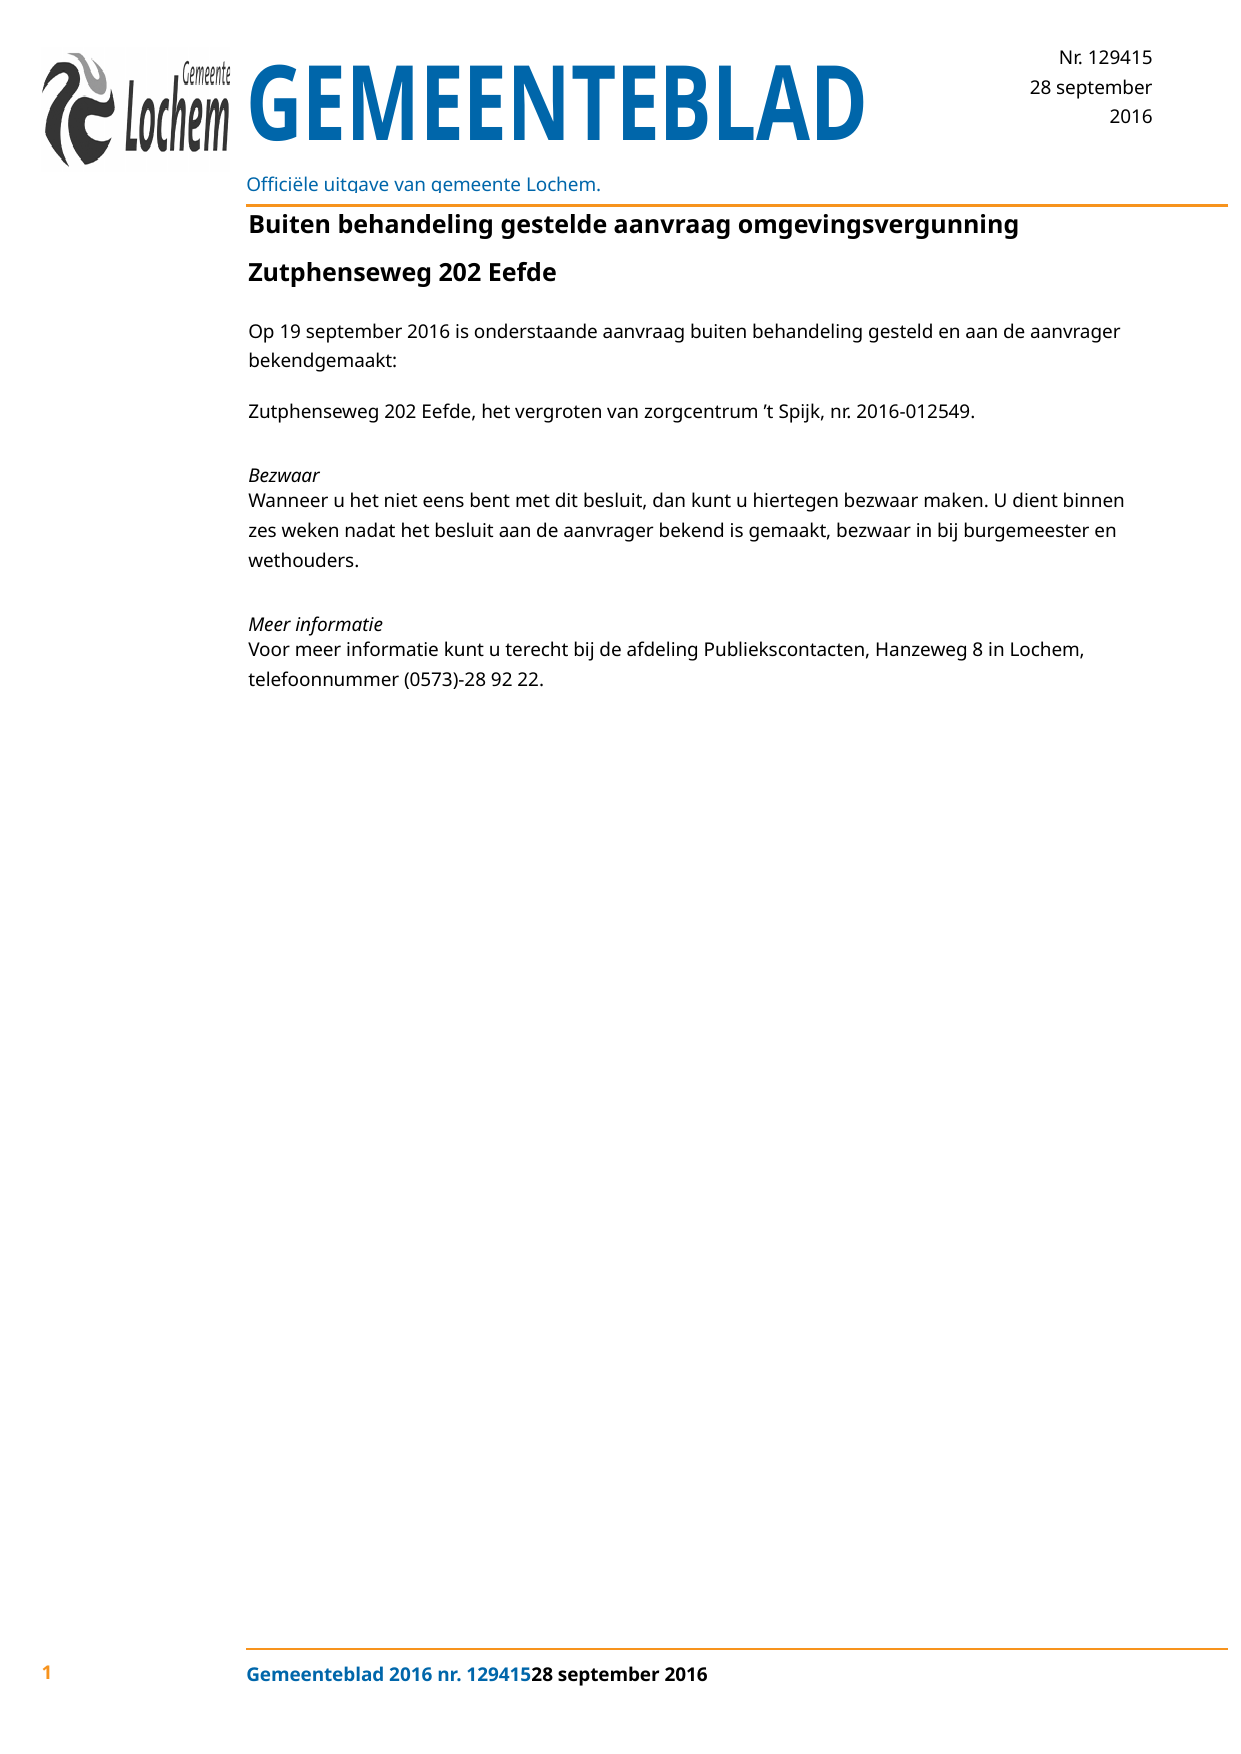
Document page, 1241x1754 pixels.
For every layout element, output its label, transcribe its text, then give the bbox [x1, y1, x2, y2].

text Zutphenseweg 202 Eefde, het vergroten van zorgcentrum ’t Spijk, nr. 2016-012549. [248, 398, 1152, 424]
text Op 19 september 2016 is onderstaande aanvraag buiten behandeling gesteld en aan de aanvrager bekendgemaakt: [248, 318, 1152, 373]
text Wanneer u het niet eens bent met dit besluit, dan kunt u hiertegen bezwaar maken. U dient binnen zes weken nadat het besluit aan de aanvrager bekend is gemaakt, bezwaar in bij burgemeester en wethouders. [248, 488, 1152, 572]
text Voor meer informatie kunt u terecht bij de afdeling Publiekscontacten, Hanzeweg 8 in Lochem, telefoonnummer (0573)-28 92 22. [248, 636, 1152, 692]
text Meer informatie [248, 611, 1152, 636]
picture [41, 47, 231, 172]
text Buiten behandeling gestelde aanvraag omgevingsvergunning Zutphenseweg 202 Eefde [248, 207, 1152, 288]
text Bezwaar [248, 462, 1152, 488]
